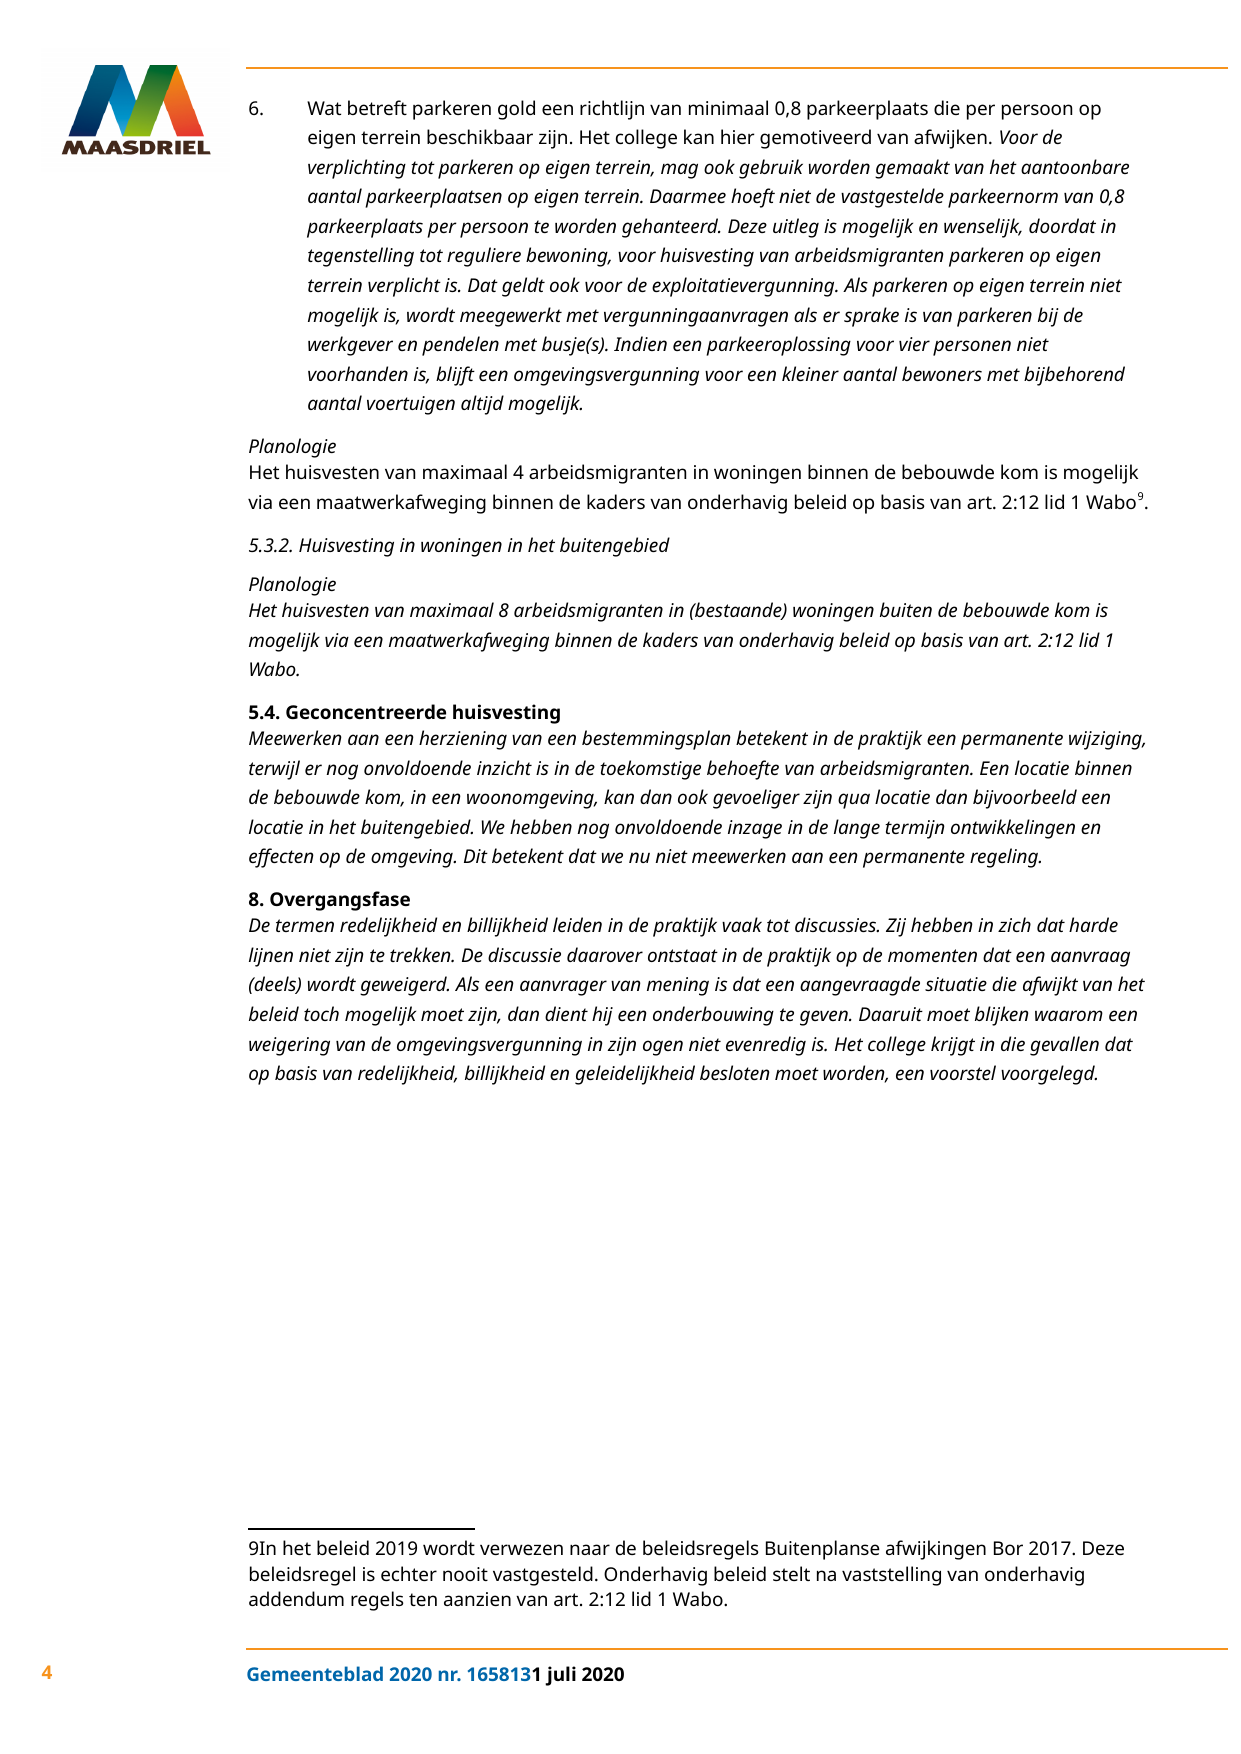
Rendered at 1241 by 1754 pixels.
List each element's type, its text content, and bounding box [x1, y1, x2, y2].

list Wat betreft parkeren gold een richtlijn van minimaal 0,8 parkeerplaats die per persoon op eigen terrein beschikbaar zijn. Het college kan hier gemotiveerd van afwijken. Voor de verplichting tot parkeren op eigen terrein, mag ook gebruik worden gemaakt van het aantoonbare aantal parkeerplaatsen op eigen terrein. Daarmee hoeft niet de vastgestelde parkeernorm van 0,8 parkeerplaats per persoon te worden gehanteerd. Deze uitleg is mogelijk en wenselijk, doordat in tegenstelling tot reguliere bewoning, voor huisvesting van arbeidsmigranten parkeren op eigen terrein verplicht is. Dat geldt ook voor de exploitatievergunning. Als parkeren op eigen terrein niet mogelijk is, wordt meegewerkt met vergunningaanvragen als er sprake is van parkeren bij de werkgever en pendelen met busje(s). Indien een parkeeroplossing voor vier personen niet voorhanden is, blijft een omgevingsvergunning voor een kleiner aantal bewoners met bijbehorend aantal voertuigen altijd mogelijk. [248, 95, 1152, 416]
picture [41, 47, 231, 172]
text Planologie [248, 434, 1152, 459]
text In het beleid 2019 wordt verwezen naar de beleidsregels Buitenplanse afwijkingen Bor 2017. Deze beleidsregel is echter nooit vastgesteld. Onderhavig beleid stelt na vaststelling van onderhavig addendum regels ten aanzien van art. 2:12 lid 1 Wabo. [248, 1535, 1152, 1612]
text Het huisvesten van maximaal 4 arbeidsmigranten in woningen binnen de bebouwde kom is mogelijk via een maatwerkafweging binnen de kaders van onderhavig beleid op basis van art. 2:12 lid 1 Wabo. [248, 459, 1152, 515]
text 5.4. Geconcentreerde huisvesting [248, 699, 1152, 725]
text De termen redelijkheid en billijkheid leiden in de praktijk vaak tot discussies. Zij hebben in zich dat harde lijnen niet zijn te trekken. De discussie daarover ontstaat in de praktijk op de momenten dat een aanvraag (deels) wordt geweigerd. Als een aanvrager van mening is dat een aangevraagde situatie die afwijkt van het beleid toch mogelijk moet zijn, dan dient hij een onderbouwing te geven. Daaruit moet blijken waarom een weigering van de omgevingsvergunning in zijn ogen niet evenredig is. Het college krijgt in die gevallen dat op basis van redelijkheid, billijkheid en geleidelijkheid besloten moet worden, een voorstel voorgelegd. [248, 912, 1152, 1086]
text Planologie [248, 571, 1152, 597]
text Meewerken aan een herziening van een bestemmingsplan betekent in de praktijk een permanente wijziging, terwijl er nog onvoldoende inzicht is in de toekomstige behoefte van arbeidsmigranten. Een locatie binnen de bebouwde kom, in een woonomgeving, kan dan ook gevoeliger zijn qua locatie dan bijvoorbeeld een locatie in het buitengebied. We hebben nog onvoldoende inzage in de lange termijn ontwikkelingen en effecten op de omgeving. Dit betekent dat we nu niet meewerken aan een permanente regeling. [248, 725, 1152, 869]
text Het huisvesten van maximaal 8 arbeidsmigranten in (bestaande) woningen buiten de bebouwde kom is mogelijk via een maatwerkafweging binnen de kaders van onderhavig beleid op basis van art. 2:12 lid 1 Wabo. [248, 597, 1152, 682]
text 5.3.2. Huisvesting in woningen in het buitengebied [248, 532, 1152, 558]
text 8. Overgangsfase [248, 887, 1152, 912]
